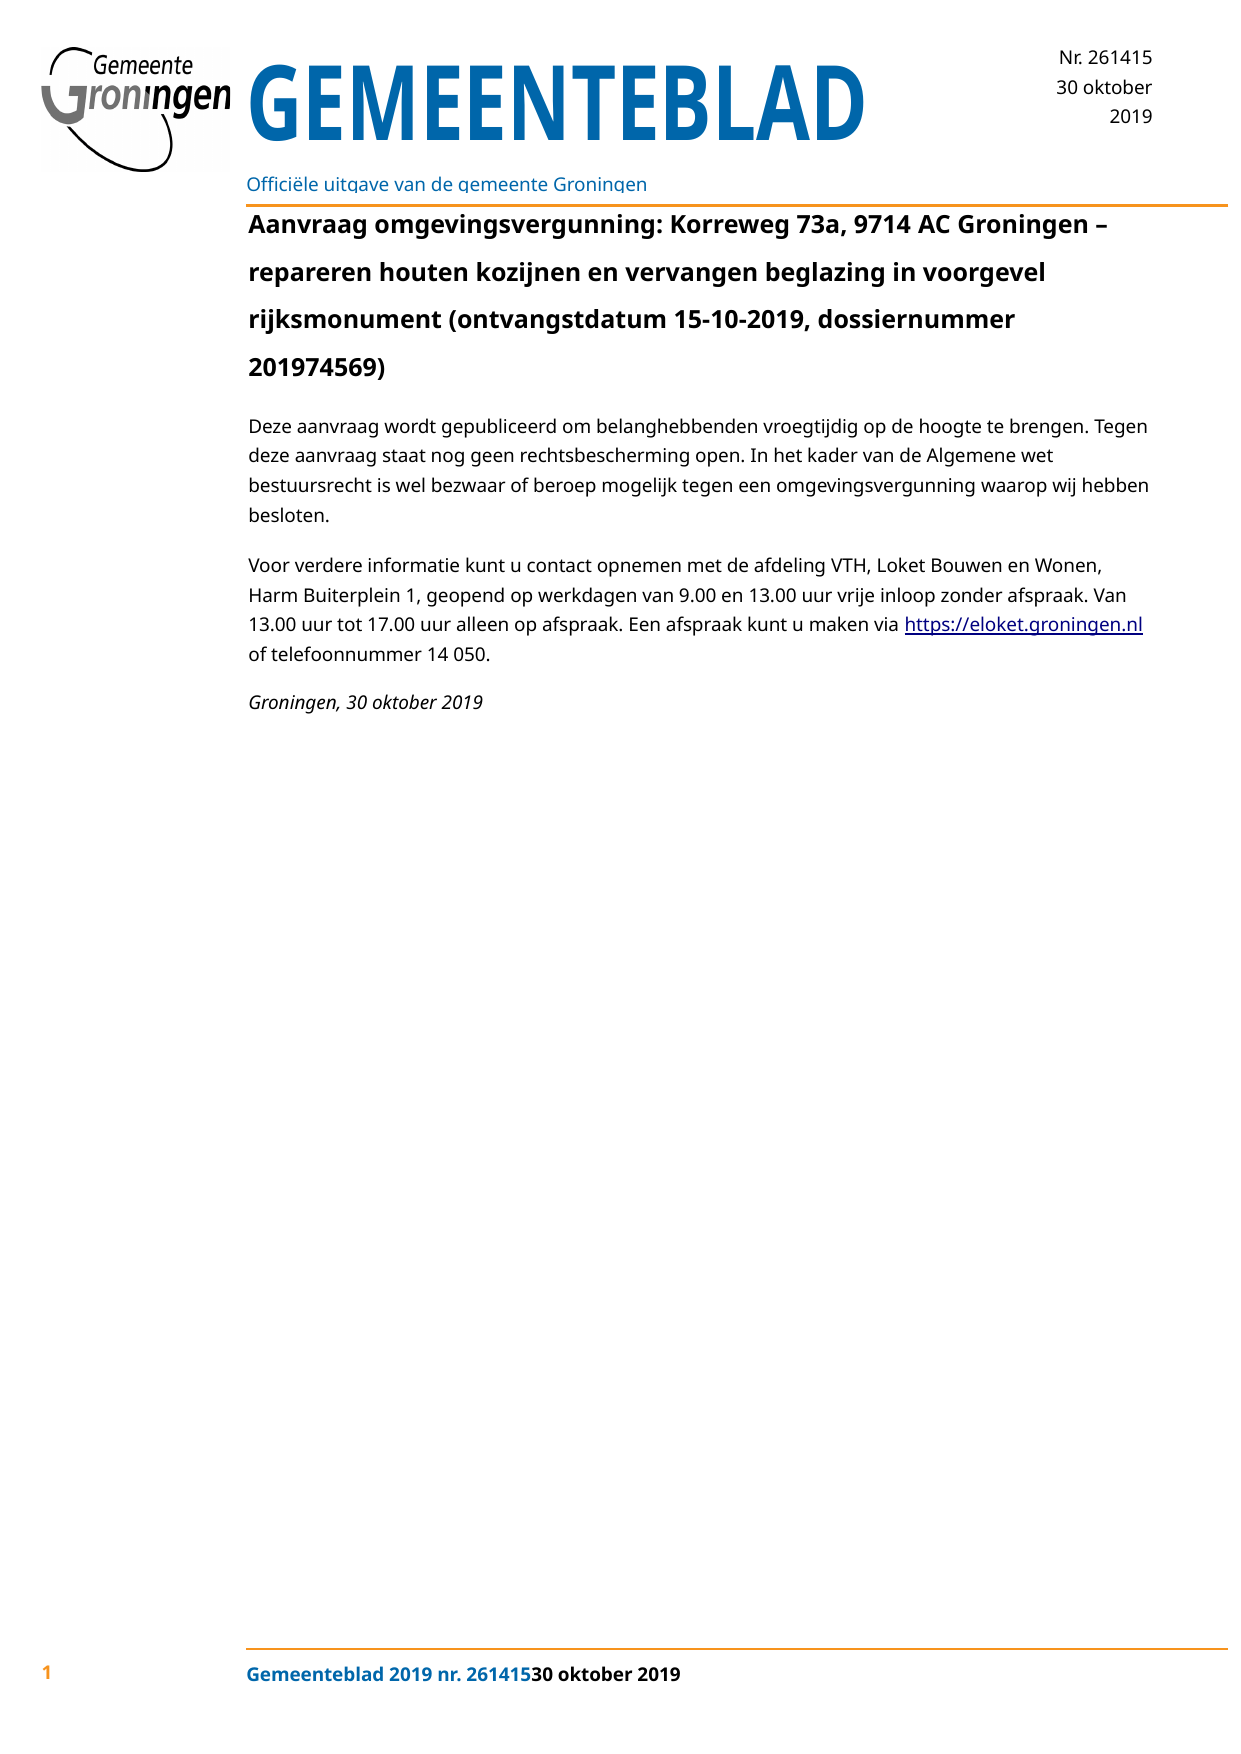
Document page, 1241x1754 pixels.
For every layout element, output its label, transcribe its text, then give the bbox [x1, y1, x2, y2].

text Deze aanvraag wordt gepubliceerd om belanghebbenden vroegtijdig op de hoogte te brengen. Tegen deze aanvraag staat nog geen rechtsbescherming open. In het kader van de Algemene wet bestuursrecht is wel bezwaar of beroep mogelijk tegen een omgevingsvergunning waarop wij hebben besloten. [248, 413, 1152, 528]
text Aanvraag omgevingsvergunning: Korreweg 73a, 9714 AC Groningen – repareren houten kozijnen en vervangen beglazing in voorgevel rijksmonument (ontvangstdatum 15-10-2019, dossiernummer 201974569) [248, 207, 1152, 384]
text Groningen, 30 oktober 2019 [248, 689, 1152, 714]
picture [41, 47, 231, 172]
text Voor verdere informatie kunt u contact opnemen met de afdeling VTH, Loket Bouwen en Wonen, Harm Buiterplein 1, geopend op werkdagen van 9.00 en 13.00 uur vrije inloop zonder afspraak. Van 13.00 uur tot 17.00 uur alleen op afspraak. Een afspraak kunt u maken via https://eloket.groningen.nl of telefoonnummer 14 050. [248, 552, 1152, 667]
